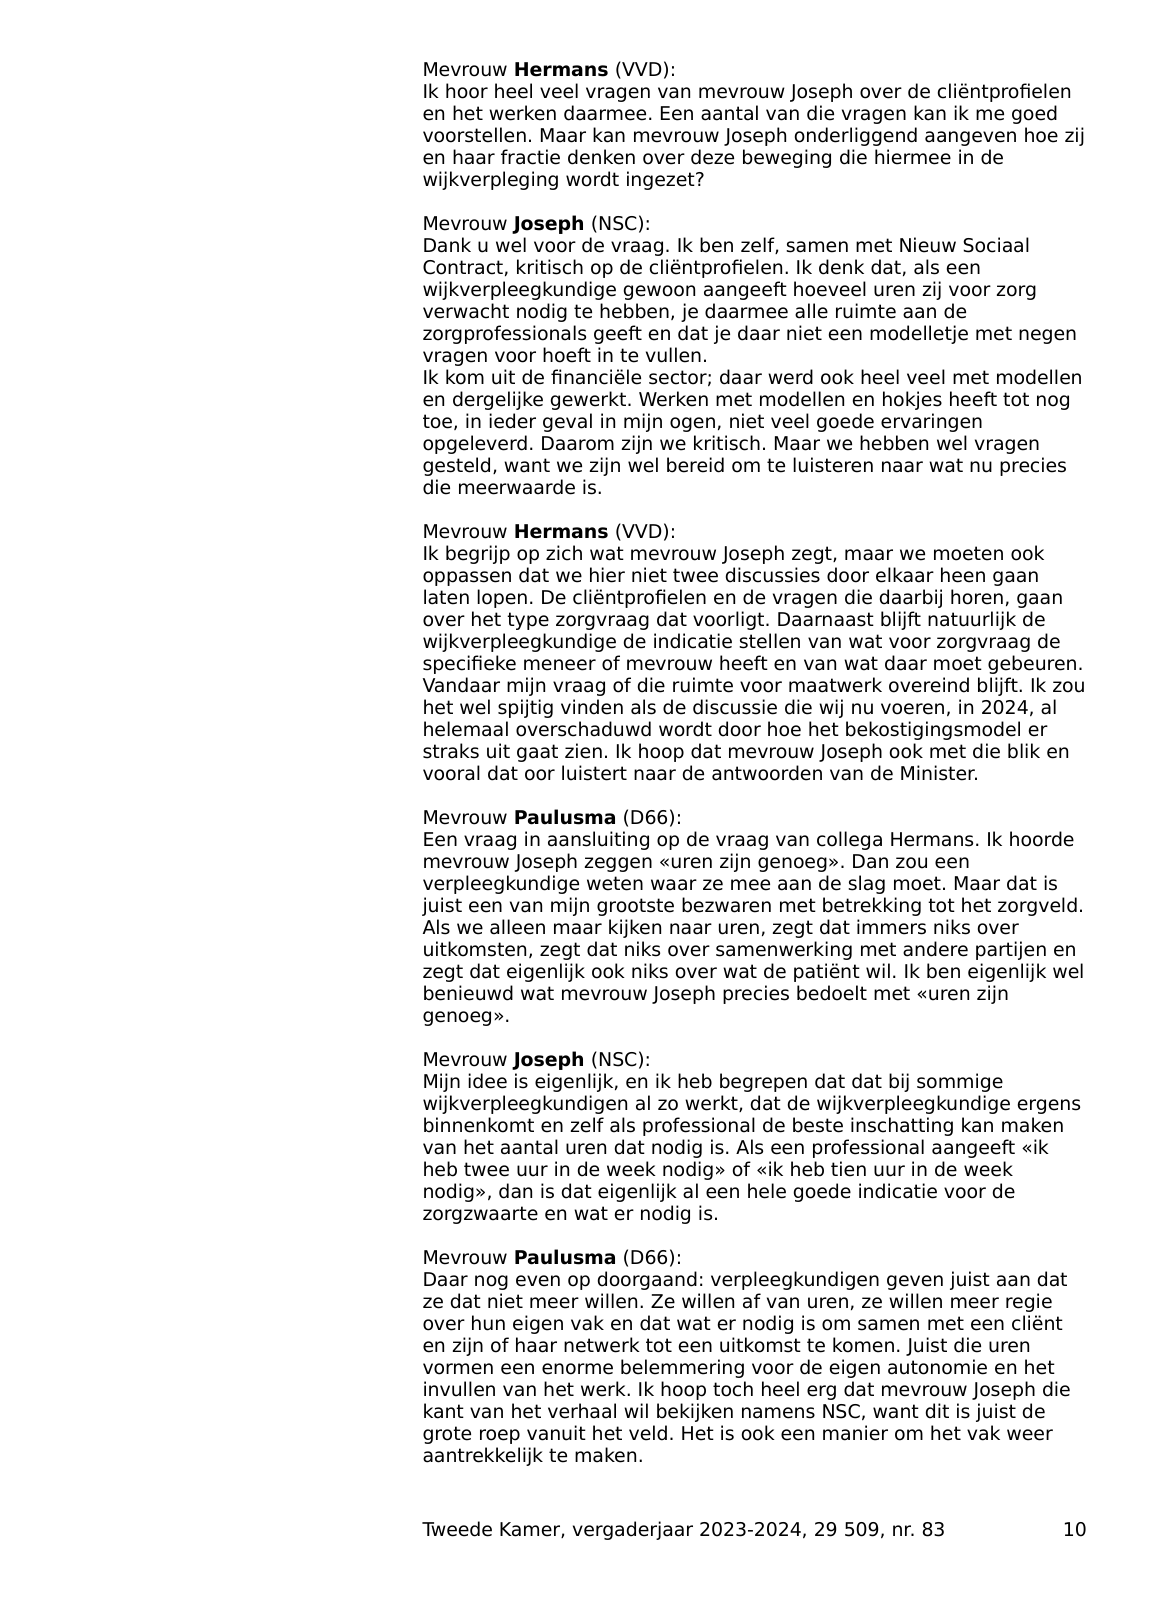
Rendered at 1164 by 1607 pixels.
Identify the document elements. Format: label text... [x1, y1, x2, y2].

text Mevrouw Joseph (NSC): [422, 213, 1087, 235]
text Mevrouw Hermans (VVD): [422, 521, 1087, 543]
text Ik kom uit de financiële sector; daar werd ook heel veel met modellen en dergelijke gewerkt. Werken met modellen en hokjes heeft tot nog toe, in ieder geval in mijn ogen, niet veel goede ervaringen opgeleverd. Daarom zijn we kritisch. Maar we hebben wel vragen gesteld, want we zijn wel bereid om te luisteren naar wat nu precies die meerwaarde is. [422, 367, 1087, 499]
text Een vraag in aansluiting op de vraag van collega Hermans. Ik hoorde mevrouw Joseph zeggen «uren zijn genoeg». Dan zou een verpleegkundige weten waar ze mee aan de slag moet. Maar dat is juist een van mijn grootste bezwaren met betrekking tot het zorgveld. Als we alleen maar kijken naar uren, zegt dat immers niks over uitkomsten, zegt dat niks over samenwerking met andere partijen en zegt dat eigenlijk ook niks over wat de patiënt wil. Ik ben eigenlijk wel benieuwd wat mevrouw Joseph precies bedoelt met «uren zijn genoeg». [422, 829, 1087, 1027]
text Daar nog even op doorgaand: verpleegkundigen geven juist aan dat ze dat niet meer willen. Ze willen af van uren, ze willen meer regie over hun eigen vak en dat wat er nodig is om samen met een cliënt en zijn of haar netwerk tot een uitkomst te komen. Juist die uren vormen een enorme belemmering voor de eigen autonomie en het invullen van het werk. Ik hoop toch heel erg dat mevrouw Joseph die kant van het verhaal wil bekijken namens NSC, want dit is juist de grote roep vanuit het veld. Het is ook een manier om het vak weer aantrekkelijk te maken. [422, 1269, 1087, 1467]
text Ik begrijp op zich wat mevrouw Joseph zegt, maar we moeten ook oppassen dat we hier niet twee discussies door elkaar heen gaan laten lopen. De cliëntprofielen en de vragen die daarbij horen, gaan over het type zorgvraag dat voorligt. Daarnaast blijft natuurlijk de wijkverpleegkundige de indicatie stellen van wat voor zorgvraag de specifieke meneer of mevrouw heeft en van wat daar moet gebeuren. Vandaar mijn vraag of die ruimte voor maatwerk overeind blijft. Ik zou het wel spijtig vinden als de discussie die wij nu voeren, in 2024, al helemaal overschaduwd wordt door hoe het bekostigingsmodel er straks uit gaat zien. Ik hoop dat mevrouw Joseph ook met die blik en vooral dat oor luistert naar de antwoorden van de Minister. [422, 543, 1087, 785]
text Mevrouw Joseph (NSC): [422, 1049, 1087, 1071]
text Mevrouw Hermans (VVD): [422, 59, 1087, 81]
text Mevrouw Paulusma (D66): [422, 1247, 1087, 1269]
text Ik hoor heel veel vragen van mevrouw Joseph over de cliëntprofielen en het werken daarmee. Een aantal van die vragen kan ik me goed voorstellen. Maar kan mevrouw Joseph onderliggend aangeven hoe zij en haar fractie denken over deze beweging die hiermee in de wijkverpleging wordt ingezet? [422, 81, 1087, 191]
text Dank u wel voor de vraag. Ik ben zelf, samen met Nieuw Sociaal Contract, kritisch op de cliëntprofielen. Ik denk dat, als een wijkverpleegkundige gewoon aangeeft hoeveel uren zij voor zorg verwacht nodig te hebben, je daarmee alle ruimte aan de zorgprofessionals geeft en dat je daar niet een modelletje met negen vragen voor hoeft in te vullen. [422, 235, 1087, 367]
text Mijn idee is eigenlijk, en ik heb begrepen dat dat bij sommige wijkverpleegkundigen al zo werkt, dat de wijkverpleegkundige ergens binnenkomt en zelf als professional de beste inschatting kan maken van het aantal uren dat nodig is. Als een professional aangeeft «ik heb twee uur in de week nodig» of «ik heb tien uur in de week nodig», dan is dat eigenlijk al een hele goede indicatie voor de zorgzwaarte en wat er nodig is. [422, 1071, 1087, 1225]
text Mevrouw Paulusma (D66): [422, 807, 1087, 829]
